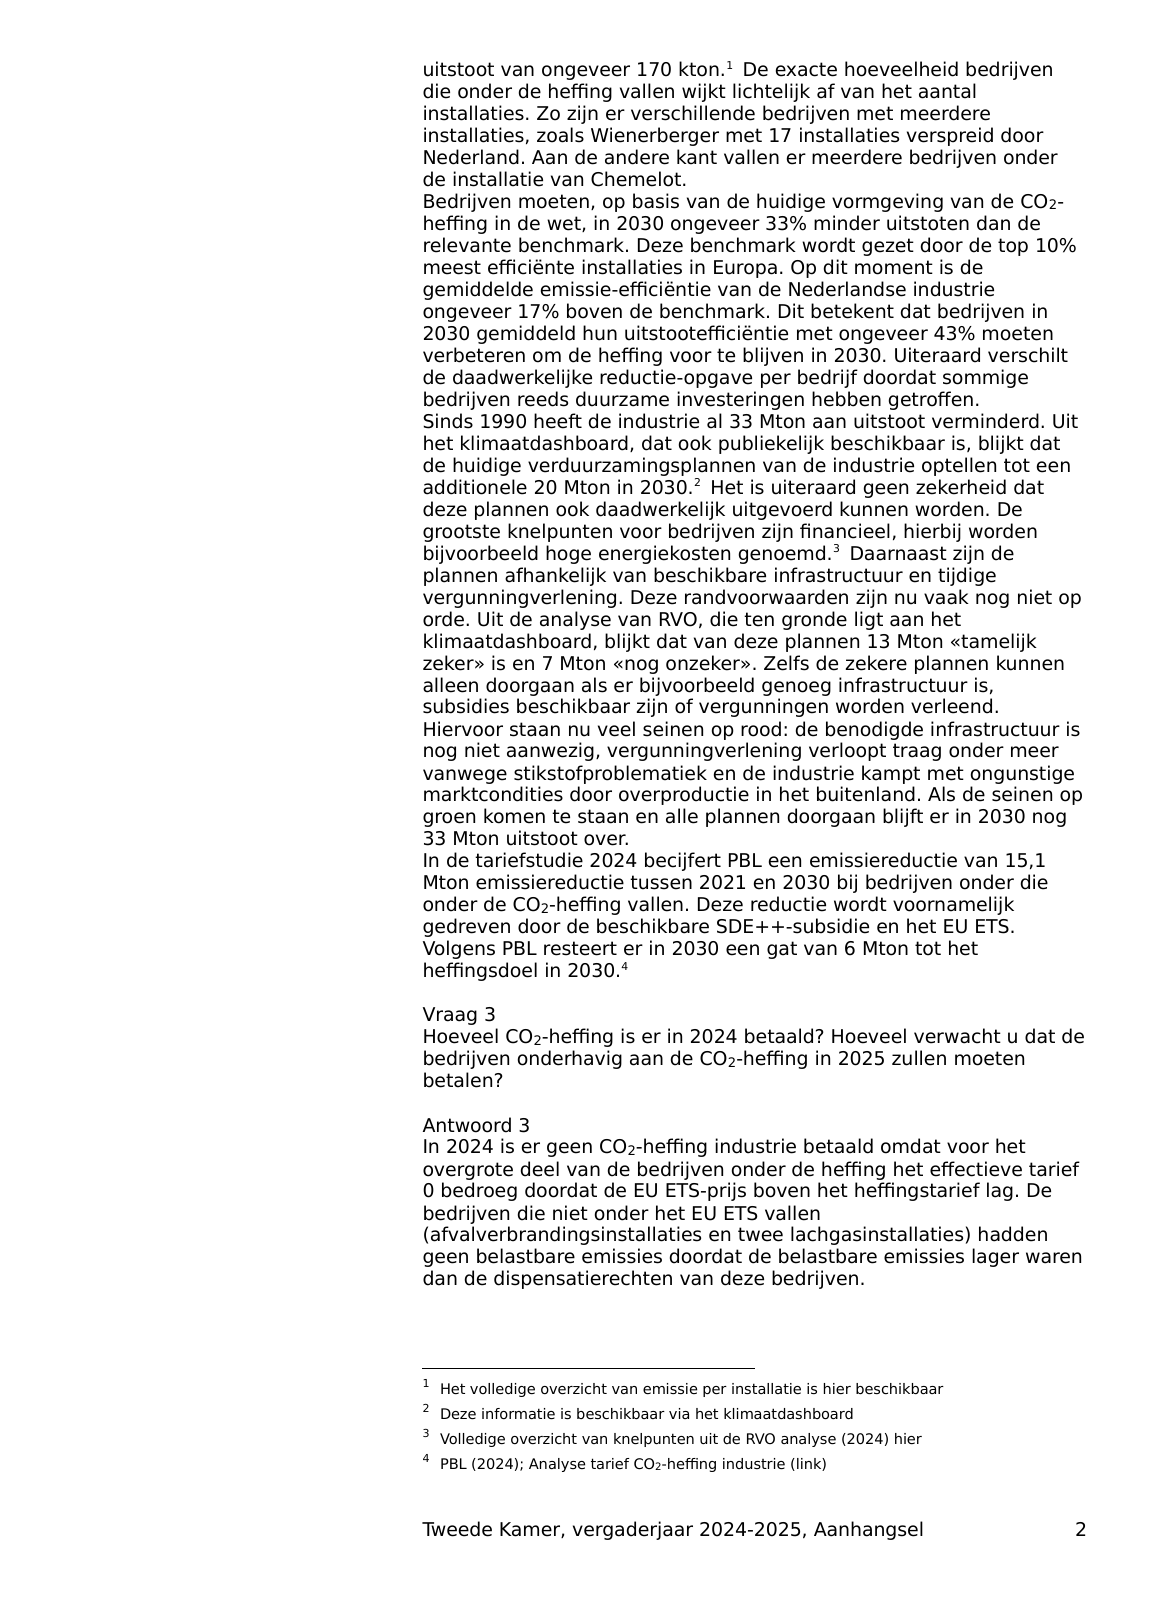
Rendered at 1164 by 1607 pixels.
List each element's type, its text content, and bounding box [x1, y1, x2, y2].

text Volledige overzicht van knelpunten uit de RVO analyse (2024) hier [422, 1427, 1087, 1449]
text Antwoord 3 [422, 1114, 1087, 1136]
text In 2024 is er geen CO2-heffing industrie betaald omdat voor het overgrote deel van de bedrijven onder de heffing het effectieve tarief 0 bedroeg doordat de EU ETS-prijs boven het heffingstarief lag. De bedrijven die niet onder het EU ETS vallen (afvalverbrandingsinstallaties en twee lachgasinstallaties) hadden geen belastbare emissies doordat de belastbare emissies lager waren dan de dispensatierechten van deze bedrijven. [422, 1136, 1087, 1290]
text Vraag 3 [422, 1004, 1087, 1026]
text Deze informatie is beschikbaar via het klimaatdashboard [422, 1402, 1087, 1424]
text PBL (2024); Analyse tarief CO2-heffing industrie (link) [422, 1452, 1087, 1474]
text Het volledige overzicht van emissie per installatie is hier beschikbaar [422, 1377, 1087, 1399]
text uitstoot van ongeveer 170 kton. De exacte hoeveelheid bedrijven die onder de heffing vallen wijkt lichtelijk af van het aantal installaties. Zo zijn er verschillende bedrijven met meerdere installaties, zoals Wienerberger met 17 installaties verspreid door Nederland. Aan de andere kant vallen er meerdere bedrijven onder de installatie van Chemelot. [422, 59, 1087, 191]
text Hoeveel CO2-heffing is er in 2024 betaald? Hoeveel verwacht u dat de bedrijven onderhavig aan de CO2-heffing in 2025 zullen moeten betalen? [422, 1026, 1087, 1092]
text Bedrijven moeten, op basis van de huidige vormgeving van de CO2-heffing in de wet, in 2030 ongeveer 33% minder uitstoten dan de relevante benchmark. Deze benchmark wordt gezet door de top 10% meest efficiënte installaties in Europa. Op dit moment is de gemiddelde emissie-efficiëntie van de Nederlandse industrie ongeveer 17% boven de benchmark. Dit betekent dat bedrijven in 2030 gemiddeld hun uitstootefficiëntie met ongeveer 43% moeten verbeteren om de heffing voor te blijven in 2030. Uiteraard verschilt de daadwerkelijke reductie-opgave per bedrijf doordat sommige bedrijven reeds duurzame investeringen hebben getroffen. [422, 191, 1087, 411]
text In de tariefstudie 2024 becijfert PBL een emissiereductie van 15,1 Mton emissiereductie tussen 2021 en 2030 bij bedrijven onder die onder de CO2-heffing vallen. Deze reductie wordt voornamelijk gedreven door de beschikbare SDE++-subsidie en het EU ETS. Volgens PBL resteert er in 2030 een gat van 6 Mton tot het heffingsdoel in 2030. [422, 850, 1087, 982]
text Sinds 1990 heeft de industrie al 33 Mton aan uitstoot verminderd. Uit het klimaatdashboard, dat ook publiekelijk beschikbaar is, blijkt dat de huidige verduurzamingsplannen van de industrie optellen tot een additionele 20 Mton in 2030. Het is uiteraard geen zekerheid dat deze plannen ook daadwerkelijk uitgevoerd kunnen worden. De grootste knelpunten voor bedrijven zijn financieel, hierbij worden bijvoorbeeld hoge energiekosten genoemd. Daarnaast zijn de plannen afhankelijk van beschikbare infrastructuur en tijdige vergunningverlening. Deze randvoorwaarden zijn nu vaak nog niet op orde. Uit de analyse van RVO, die ten gronde ligt aan het klimaatdashboard, blijkt dat van deze plannen 13 Mton «tamelijk zeker» is en 7 Mton «nog onzeker». Zelfs de zekere plannen kunnen alleen doorgaan als er bijvoorbeeld genoeg infrastructuur is, subsidies beschikbaar zijn of vergunningen worden verleend. Hiervoor staan nu veel seinen op rood: de benodigde infrastructuur is nog niet aanwezig, vergunningverlening verloopt traag onder meer vanwege stikstofproblematiek en de industrie kampt met ongunstige marktcondities door overproductie in het buitenland. Als de seinen op groen komen te staan en alle plannen doorgaan blijft er in 2030 nog 33 Mton uitstoot over. [422, 411, 1087, 850]
